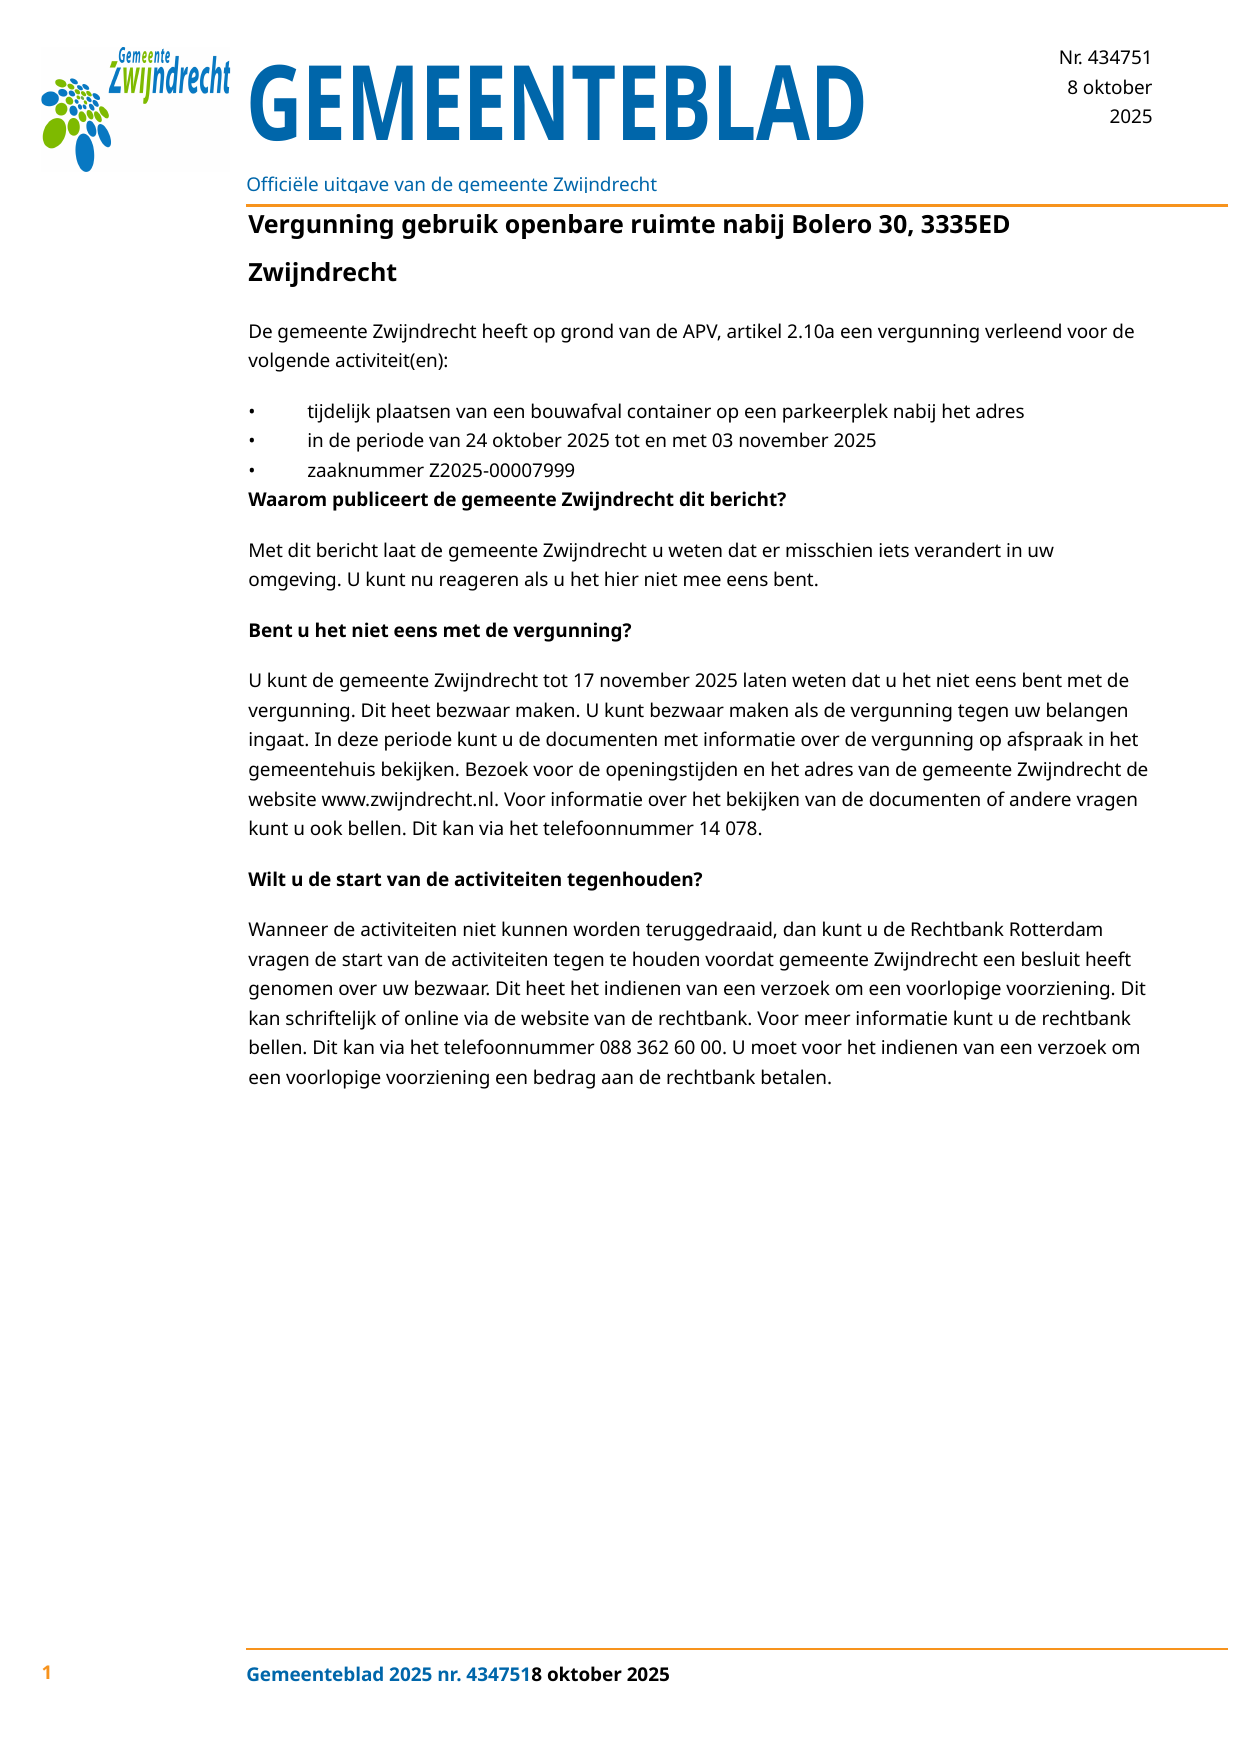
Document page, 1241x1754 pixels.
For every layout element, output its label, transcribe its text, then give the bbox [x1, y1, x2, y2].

picture [41, 47, 231, 172]
text Waarom publiceert de gemeente Zwijndrecht dit bericht? [248, 487, 1152, 512]
text Met dit bericht laat de gemeente Zwijndrecht u weten dat er misschien iets verandert in uw omgeving. U kunt nu reageren als u het hier niet mee eens bent. [248, 537, 1152, 592]
text Bent u het niet eens met de vergunning? [248, 617, 1152, 643]
text Wanneer de activiteiten niet kunnen worden teruggedraaid, dan kunt u de Rechtbank Rotterdam vragen de start van de activiteiten tegen te houden voordat gemeente Zwijndrecht een besluit heeft genomen over uw bezwaar. Dit heet het indienen van een verzoek om een voorlopige voorziening. Dit kan schriftelijk of online via de website van de rechtbank. Voor meer informatie kunt u de rechtbank bellen. Dit kan via het telefoonnummer 088 362 60 00. U moet voor het indienen van een verzoek om een voorlopige voorziening een bedrag aan de rechtbank betalen. [248, 916, 1152, 1090]
text U kunt de gemeente Zwijndrecht tot 17 november 2025 laten weten dat u het niet eens bent met de vergunning. Dit heet bezwaar maken. U kunt bezwaar maken als de vergunning tegen uw belangen ingaat. In deze periode kunt u de documenten met informatie over de vergunning op afspraak in het gemeentehuis bekijken. Bezoek voor de openingstijden en het adres van de gemeente Zwijndrecht de website www.zwijndrecht.nl. Voor informatie over het bekijken van de documenten of andere vragen kunt u ook bellen. Dit kan via het telefoonnummer 14 078. [248, 667, 1152, 841]
text De gemeente Zwijndrecht heeft op grond van de APV, artikel 2.10a een vergunning verleend voor de volgende activiteit(en): [248, 318, 1152, 373]
text Vergunning gebruik openbare ruimte nabij Bolero 30, 3335ED Zwijndrecht [248, 207, 1152, 288]
list tijdelijk plaatsen van een bouwafval container op een parkeerplek nabij het adres [248, 398, 1152, 424]
text Wilt u de start van de activiteiten tegenhouden? [248, 866, 1152, 892]
list in de periode van 24 oktober 2025 tot en met 03 november 2025 [248, 427, 1152, 453]
list zaaknummer Z2025-00007999 [248, 457, 1152, 483]
